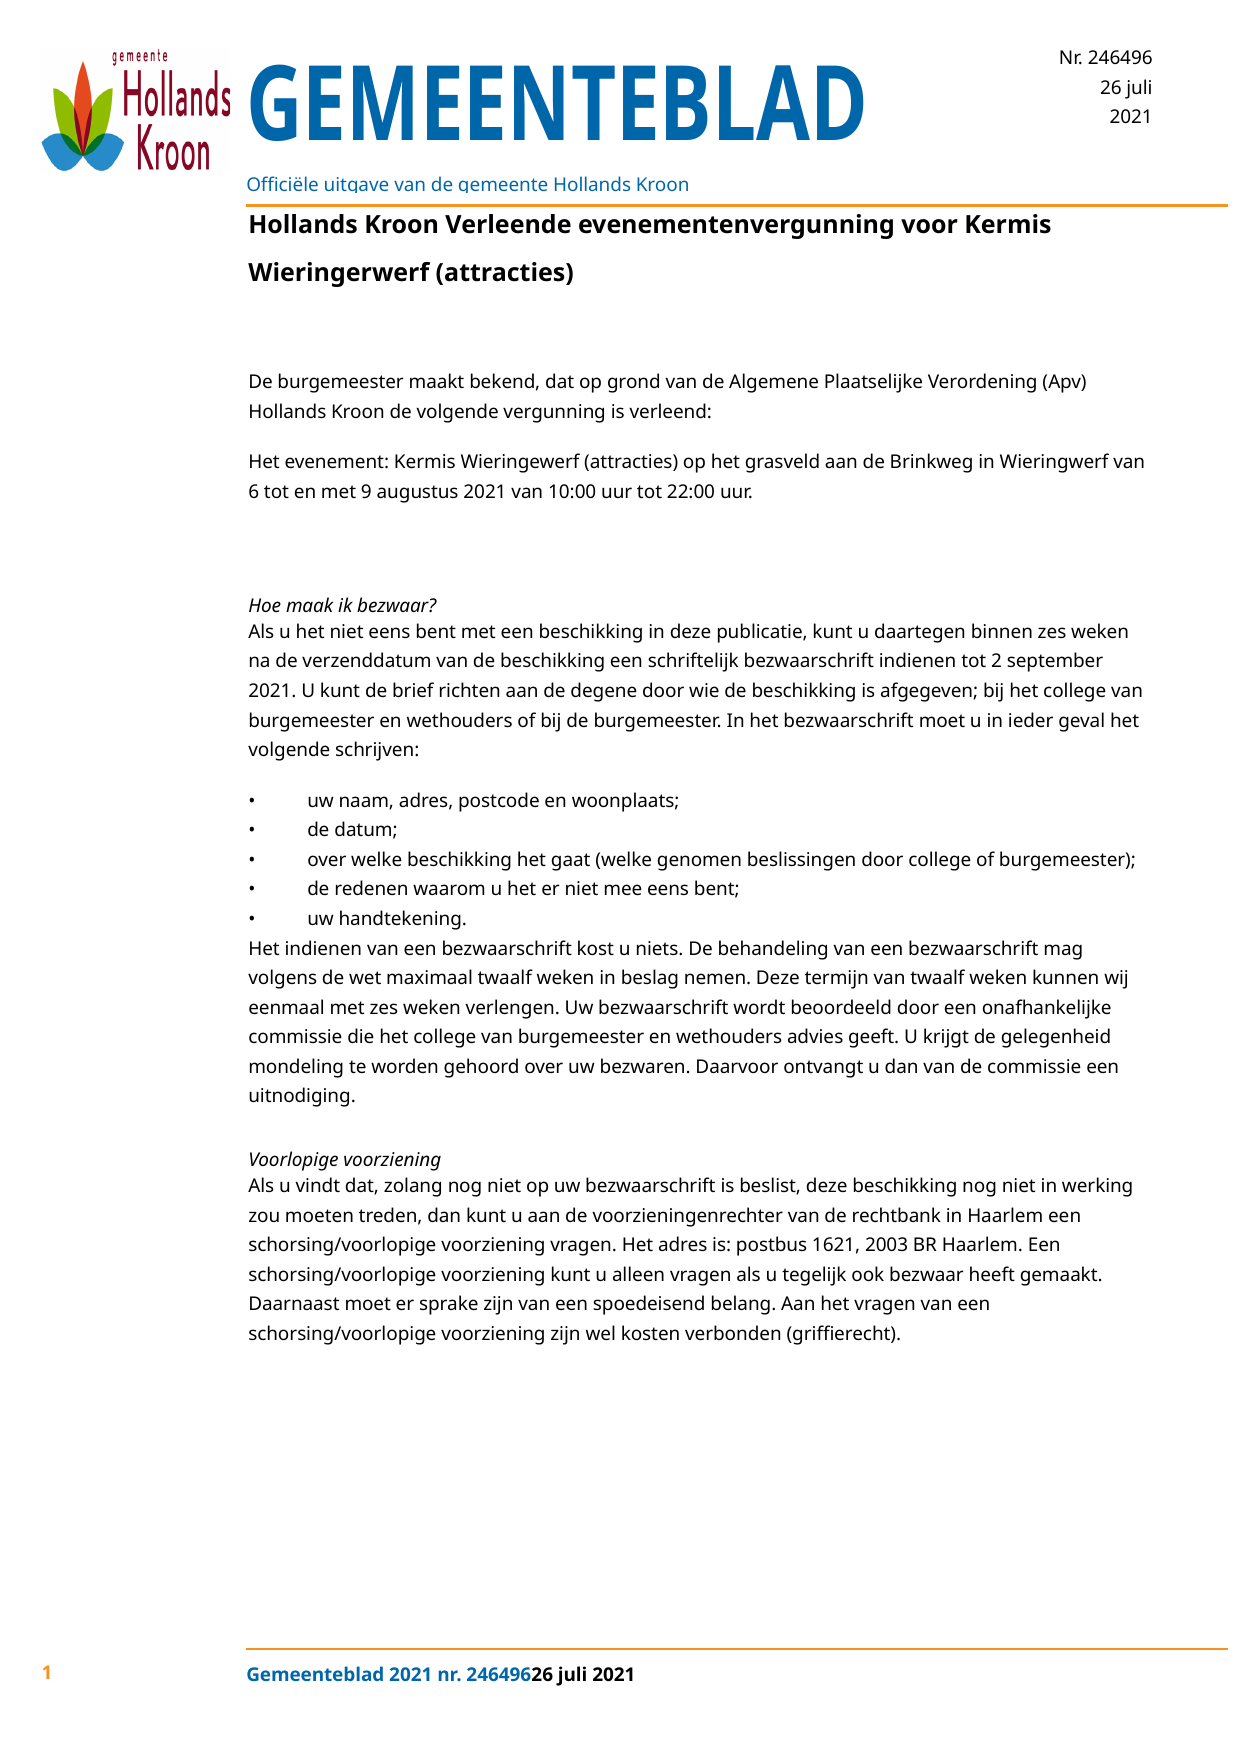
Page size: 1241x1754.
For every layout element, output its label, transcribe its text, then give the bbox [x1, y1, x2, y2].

picture [41, 47, 231, 172]
text Als u het niet eens bent met een beschikking in deze publicatie, kunt u daartegen binnen zes weken na de verzenddatum van de beschikking een schriftelijk bezwaarschrift indienen tot 2 september 2021. U kunt de brief richten aan de degene door wie de beschikking is afgegeven; bij het college van burgemeester en wethouders of bij de burgemeester. In het bezwaarschrift moet u in ieder geval het volgende schrijven: [248, 618, 1152, 762]
list de datum; [248, 816, 1152, 842]
text Voorlopige voorziening [248, 1147, 1152, 1172]
list uw naam, adres, postcode en woonplaats; [248, 787, 1152, 812]
text Hollands Kroon Verleende evenementenvergunning voor Kermis Wieringerwerf (attracties) [248, 207, 1152, 288]
list uw handtekening. [248, 905, 1152, 931]
text Het indienen van een bezwaarschrift kost u niets. De behandeling van een bezwaarschrift mag volgens de wet maximaal twaalf weken in beslag nemen. Deze termijn van twaalf weken kunnen wij eenmaal met zes weken verlengen. Uw bezwaarschrift wordt beoordeeld door een onafhankelijke commissie die het college van burgemeester en wethouders advies geeft. U krijgt de gelegenheid mondeling te worden gehoord over uw bezwaren. Daarvoor ontvangt u dan van de commissie een uitnodiging. [248, 935, 1152, 1108]
text Het evenement: Kermis Wieringewerf (attracties) op het grasveld aan de Brinkweg in Wieringwerf van 6 tot en met 9 augustus 2021 van 10:00 uur tot 22:00 uur. [248, 448, 1152, 504]
text Als u vindt dat, zolang nog niet op uw bezwaarschrift is beslist, deze beschikking nog niet in werking zou moeten treden, dan kunt u aan de voorzieningenrechter van de rechtbank in Haarlem een schorsing/voorlopige voorziening vragen. Het adres is: postbus 1621, 2003 BR Haarlem. Een schorsing/voorlopige voorziening kunt u alleen vragen als u tegelijk ook bezwaar heeft gemaakt. Daarnaast moet er sprake zijn van een spoedeisend belang. Aan het vragen van een schorsing/voorlopige voorziening zijn wel kosten verbonden (griffierecht). [248, 1172, 1152, 1346]
text De burgemeester maakt bekend, dat op grond van de Algemene Plaatselijke Verordening (Apv) Hollands Kroon de volgende vergunning is verleend: [248, 368, 1152, 424]
list de redenen waarom u het er niet mee eens bent; [248, 876, 1152, 901]
text Hoe maak ik bezwaar? [248, 592, 1152, 618]
list over welke beschikking het gaat (welke genomen beslissingen door college of burgemeester); [248, 846, 1152, 872]
